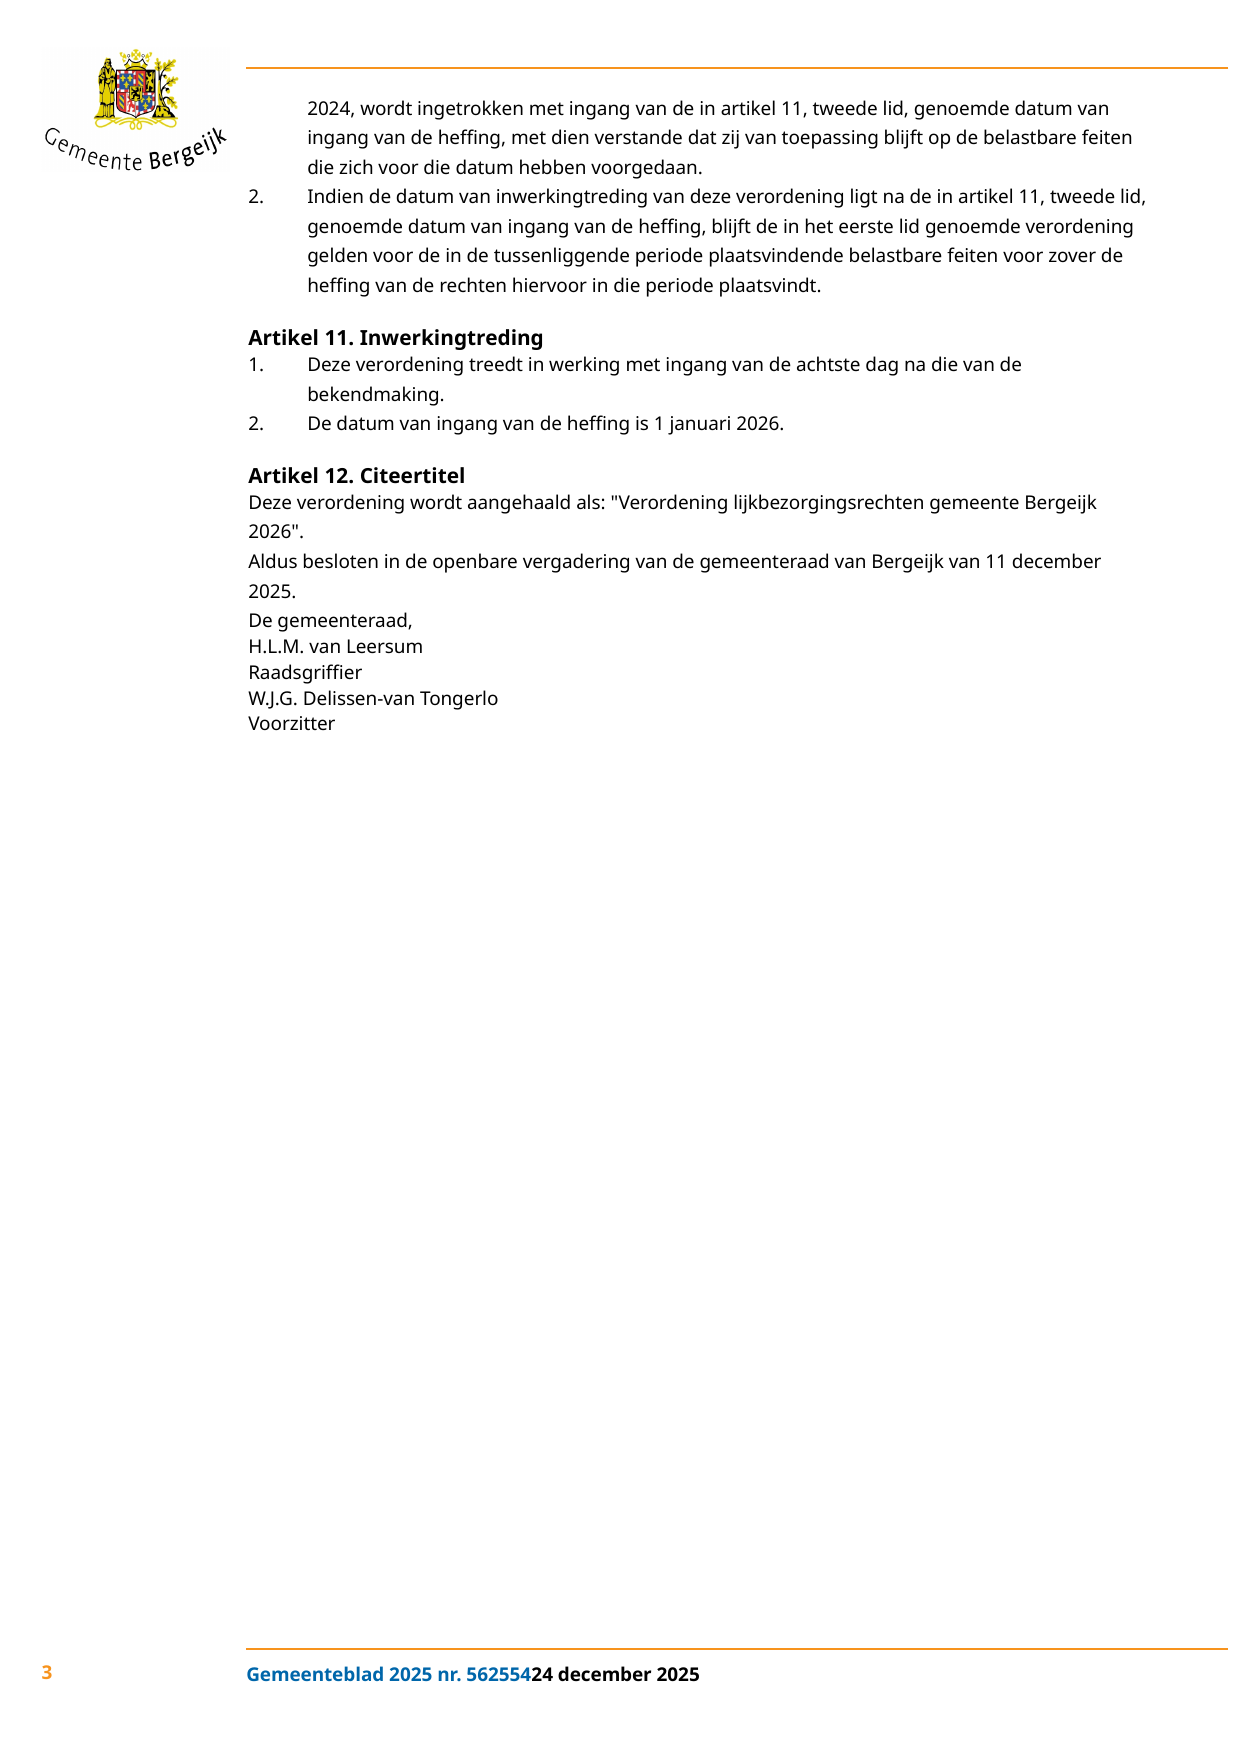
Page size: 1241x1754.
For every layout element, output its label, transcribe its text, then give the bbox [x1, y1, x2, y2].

text De gemeenteraad, [248, 607, 1152, 633]
text Deze verordening wordt aangehaald als: "Verordening lijkbezorgingsrechten gemeente Bergeijk 2026". [248, 489, 1152, 544]
text Aldus besloten in de openbare vergadering van de gemeenteraad van Bergeijk van 11 december 2025. [248, 548, 1152, 604]
picture [41, 47, 231, 172]
list De datum van ingang van de heffing is 1 januari 2026. [248, 410, 1152, 436]
text Artikel 12. Citeertitel [248, 461, 1152, 489]
text Voorzitter [248, 710, 1152, 736]
list Indien de datum van inwerkingtreding van deze verordening ligt na de in artikel 11, tweede lid, genoemde datum van ingang van de heffing, blijft de in het eerste lid genoemde verordening gelden voor de in de tussenliggende periode plaatsvindende belastbare feiten voor zover de heffing van de rechten hiervoor in die periode plaatsvindt. [248, 183, 1152, 298]
text H.L.M. van Leersum [248, 633, 1152, 659]
text Artikel 11. Inwerkingtreding [248, 323, 1152, 351]
text W.J.G. Delissen-van Tongerlo [248, 685, 1152, 710]
text Raadsgriffier [248, 659, 1152, 685]
list 2024, wordt ingetrokken met ingang van de in artikel 11, tweede lid, genoemde datum van ingang van de heffing, met dien verstande dat zij van toepassing blijft op de belastbare feiten die zich voor die datum hebben voorgedaan. [248, 95, 1152, 180]
list Deze verordening treedt in werking met ingang van de achtste dag na die van de bekendmaking. [248, 351, 1152, 406]
